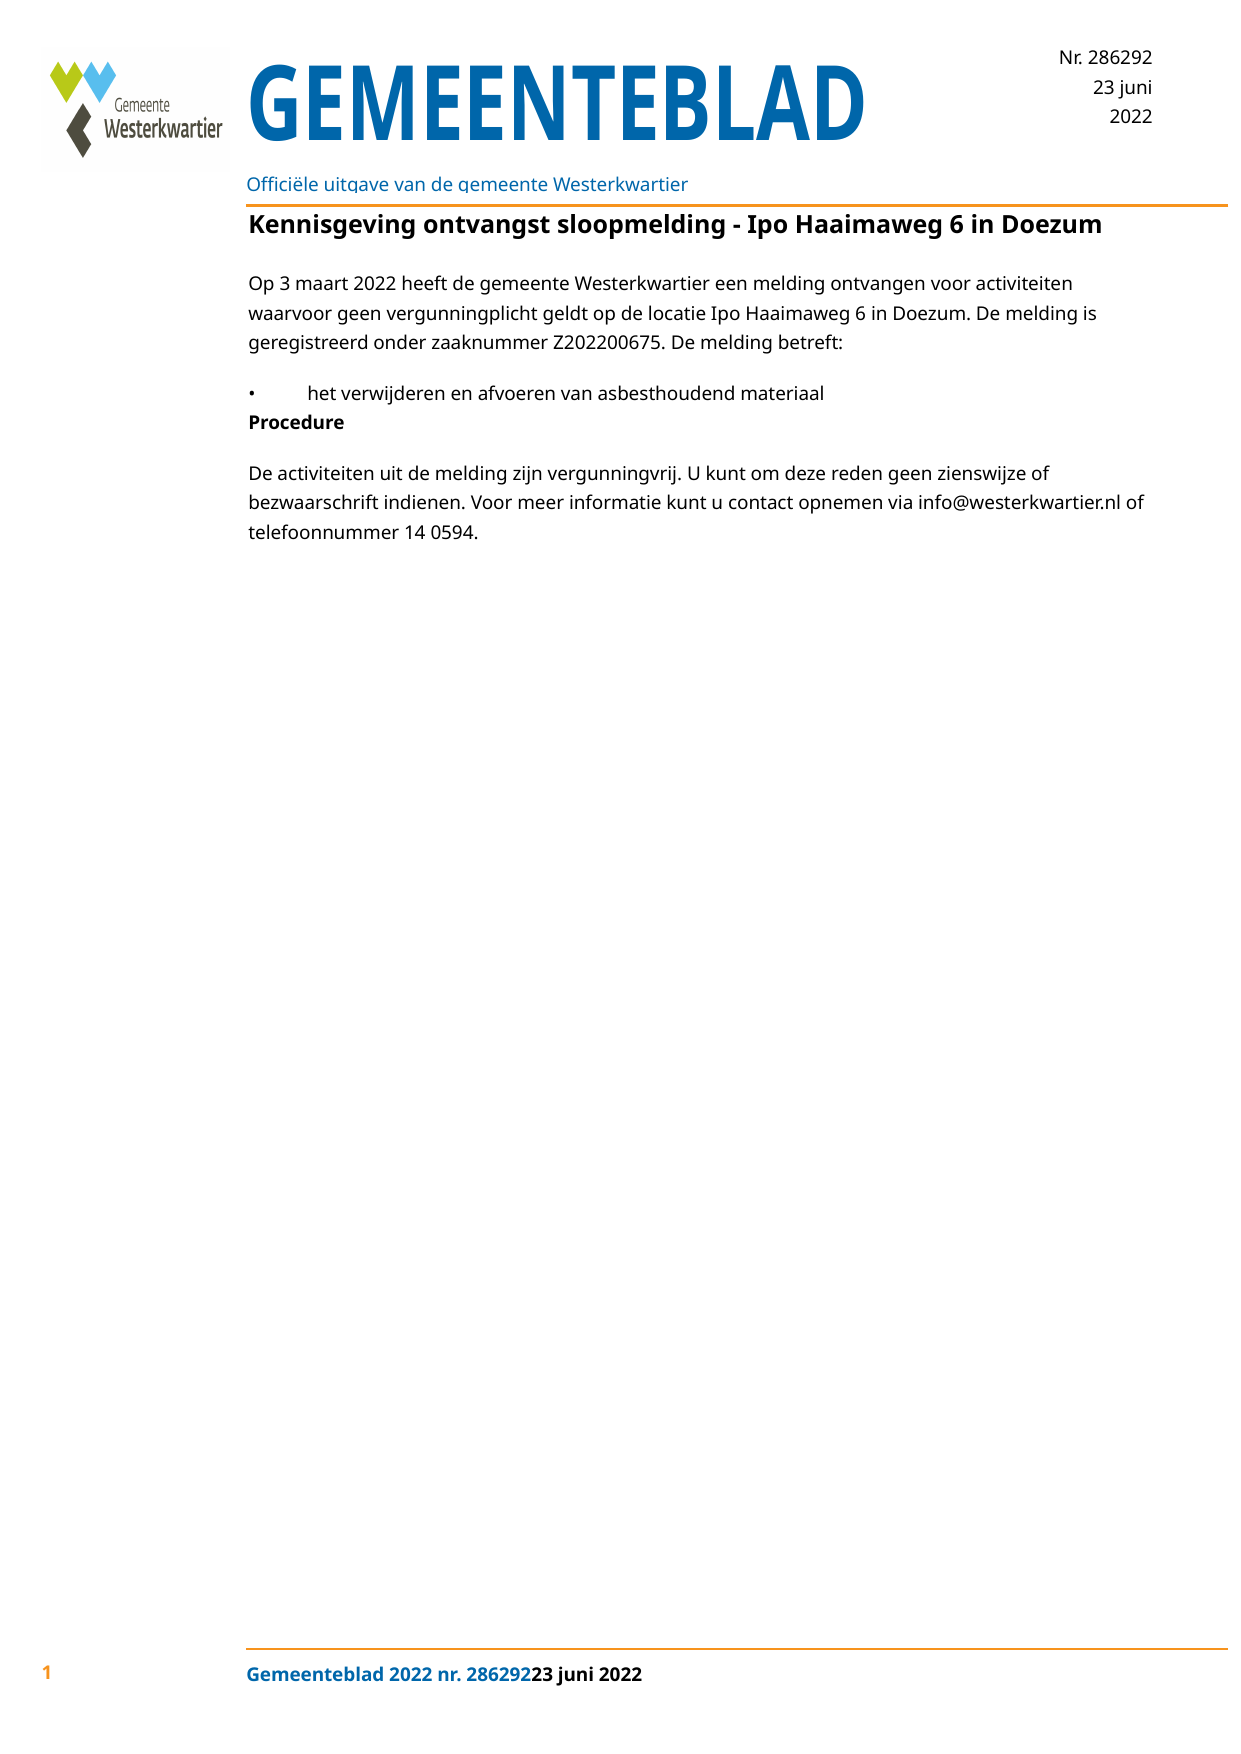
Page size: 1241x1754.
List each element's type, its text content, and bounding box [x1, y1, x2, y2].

text Op 3 maart 2022 heeft de gemeente Westerkwartier een melding ontvangen voor activiteiten waarvoor geen vergunningplicht geldt op de locatie Ipo Haaimaweg 6 in Doezum. De melding is geregistreerd onder zaaknummer Z202200675. De melding betreft: [248, 270, 1152, 355]
picture [41, 47, 231, 172]
text Procedure [248, 409, 1152, 435]
text Kennisgeving ontvangst sloopmelding - Ipo Haaimaweg 6 in Doezum [248, 207, 1152, 241]
text De activiteiten uit de melding zijn vergunningvrij. U kunt om deze reden geen zienswijze of bezwaarschrift indienen. Voor meer informatie kunt u contact opnemen via info@westerkwartier.nl of telefoonnummer 14 0594. [248, 460, 1152, 545]
list het verwijderen en afvoeren van asbesthoudend materiaal [248, 380, 1152, 406]
